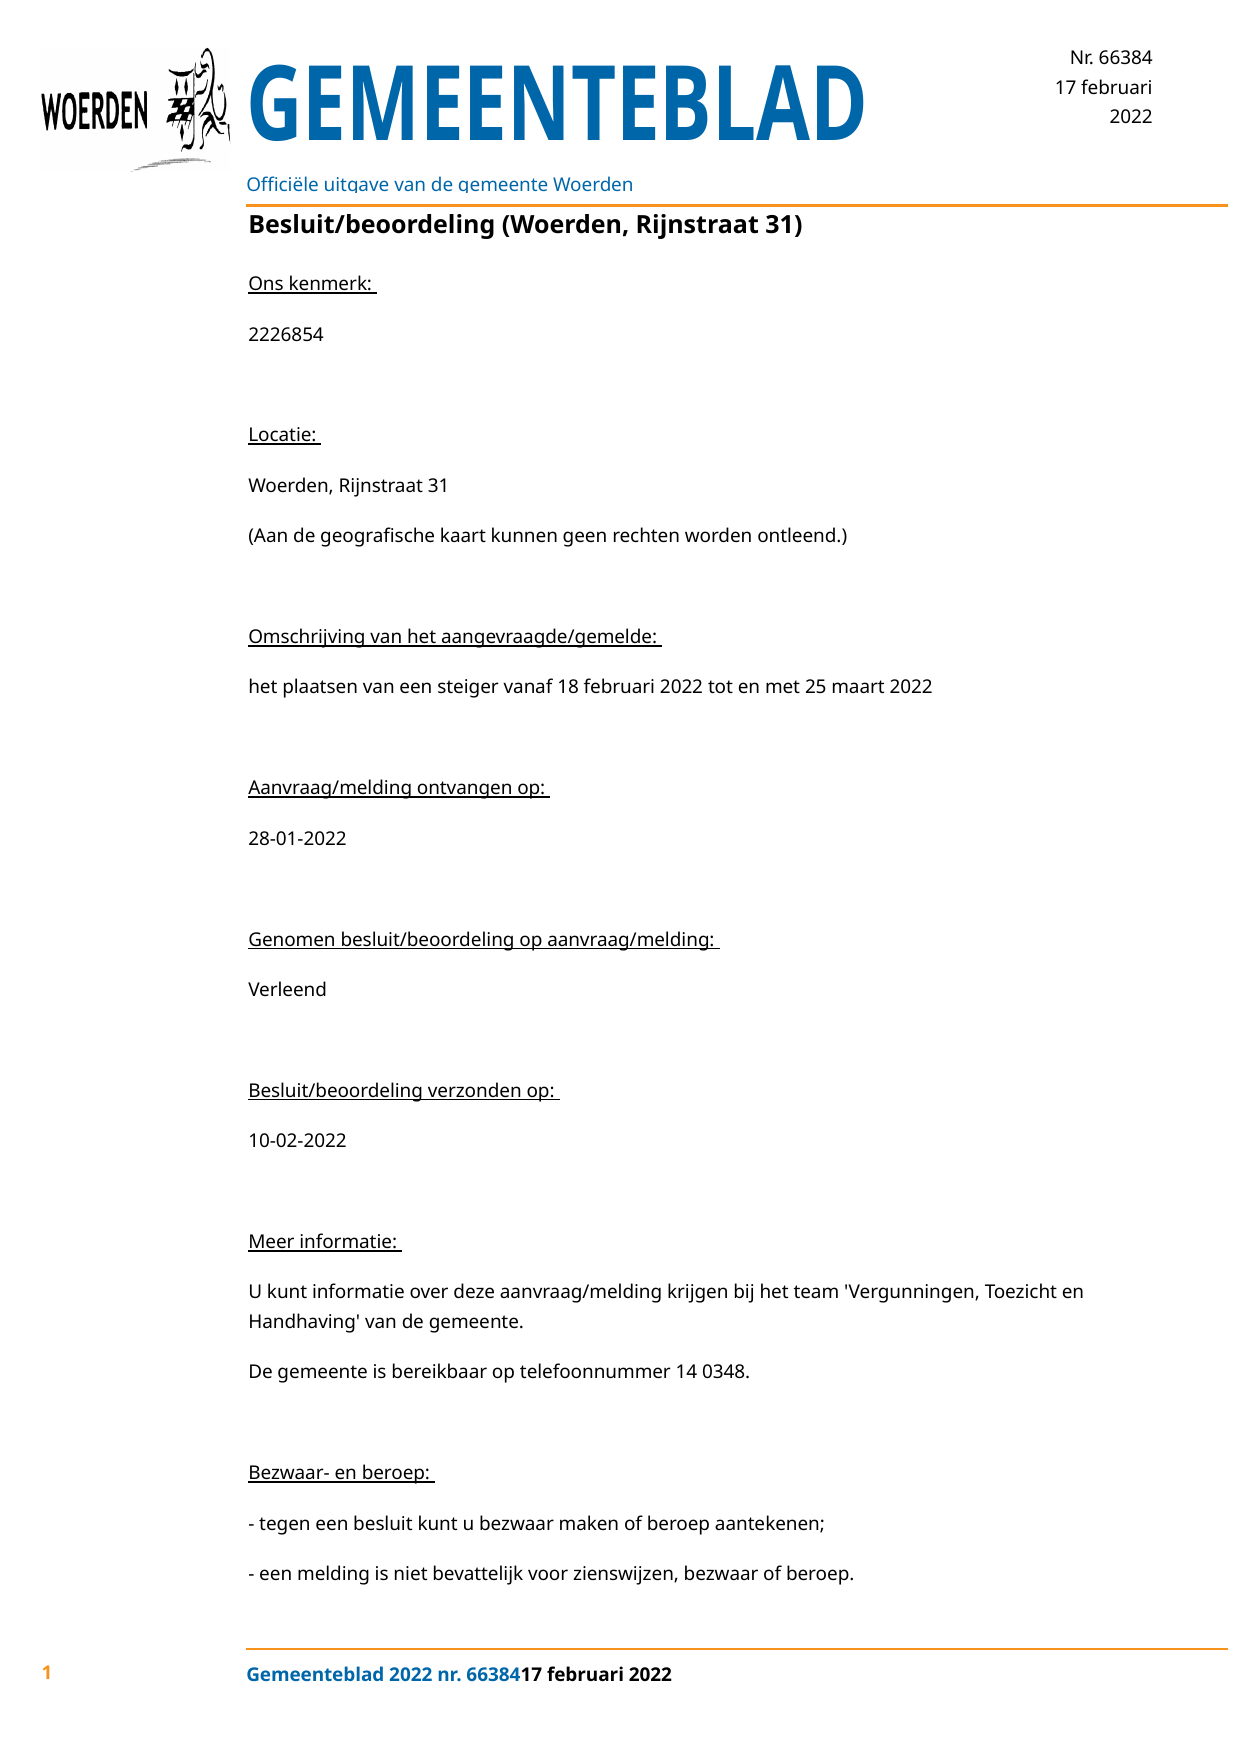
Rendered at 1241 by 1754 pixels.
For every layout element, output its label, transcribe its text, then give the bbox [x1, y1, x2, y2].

text De gemeente is bereikbaar op telefoonnummer 14 0348. [248, 1359, 1152, 1384]
text 2226854 [248, 321, 1152, 346]
text 10-02-2022 [248, 1127, 1152, 1153]
text Meer informatie: [248, 1228, 1152, 1254]
text Genomen besluit/beoordeling op aanvraag/melding: [248, 926, 1152, 951]
text Locatie: [248, 422, 1152, 447]
text het plaatsen van een steiger vanaf 18 februari 2022 tot en met 25 maart 2022 [248, 674, 1152, 699]
text Aanvraag/melding ontvangen op: [248, 774, 1152, 800]
text U kunt informatie over deze aanvraag/melding krijgen bij het team 'Vergunningen, Toezicht en Handhaving' van de gemeente. [248, 1279, 1152, 1334]
text Ons kenmerk: [248, 270, 1152, 296]
picture [41, 47, 231, 172]
text - een melding is niet bevattelijk voor zienswijzen, bezwaar of beroep. [248, 1560, 1152, 1586]
text 28-01-2022 [248, 825, 1152, 851]
text Omschrijving van het aangevraagde/gemelde: [248, 623, 1152, 649]
text Woerden, Rijnstraat 31 [248, 472, 1152, 498]
text Verleend [248, 976, 1152, 1002]
text (Aan de geografische kaart kunnen geen rechten worden ontleend.) [248, 522, 1152, 548]
text Besluit/beoordeling verzonden op: [248, 1077, 1152, 1103]
text Besluit/beoordeling (Woerden, Rijnstraat 31) [248, 207, 1152, 241]
text - tegen een besluit kunt u bezwaar maken of beroep aantekenen; [248, 1510, 1152, 1536]
text Bezwaar- en beroep: [248, 1459, 1152, 1485]
